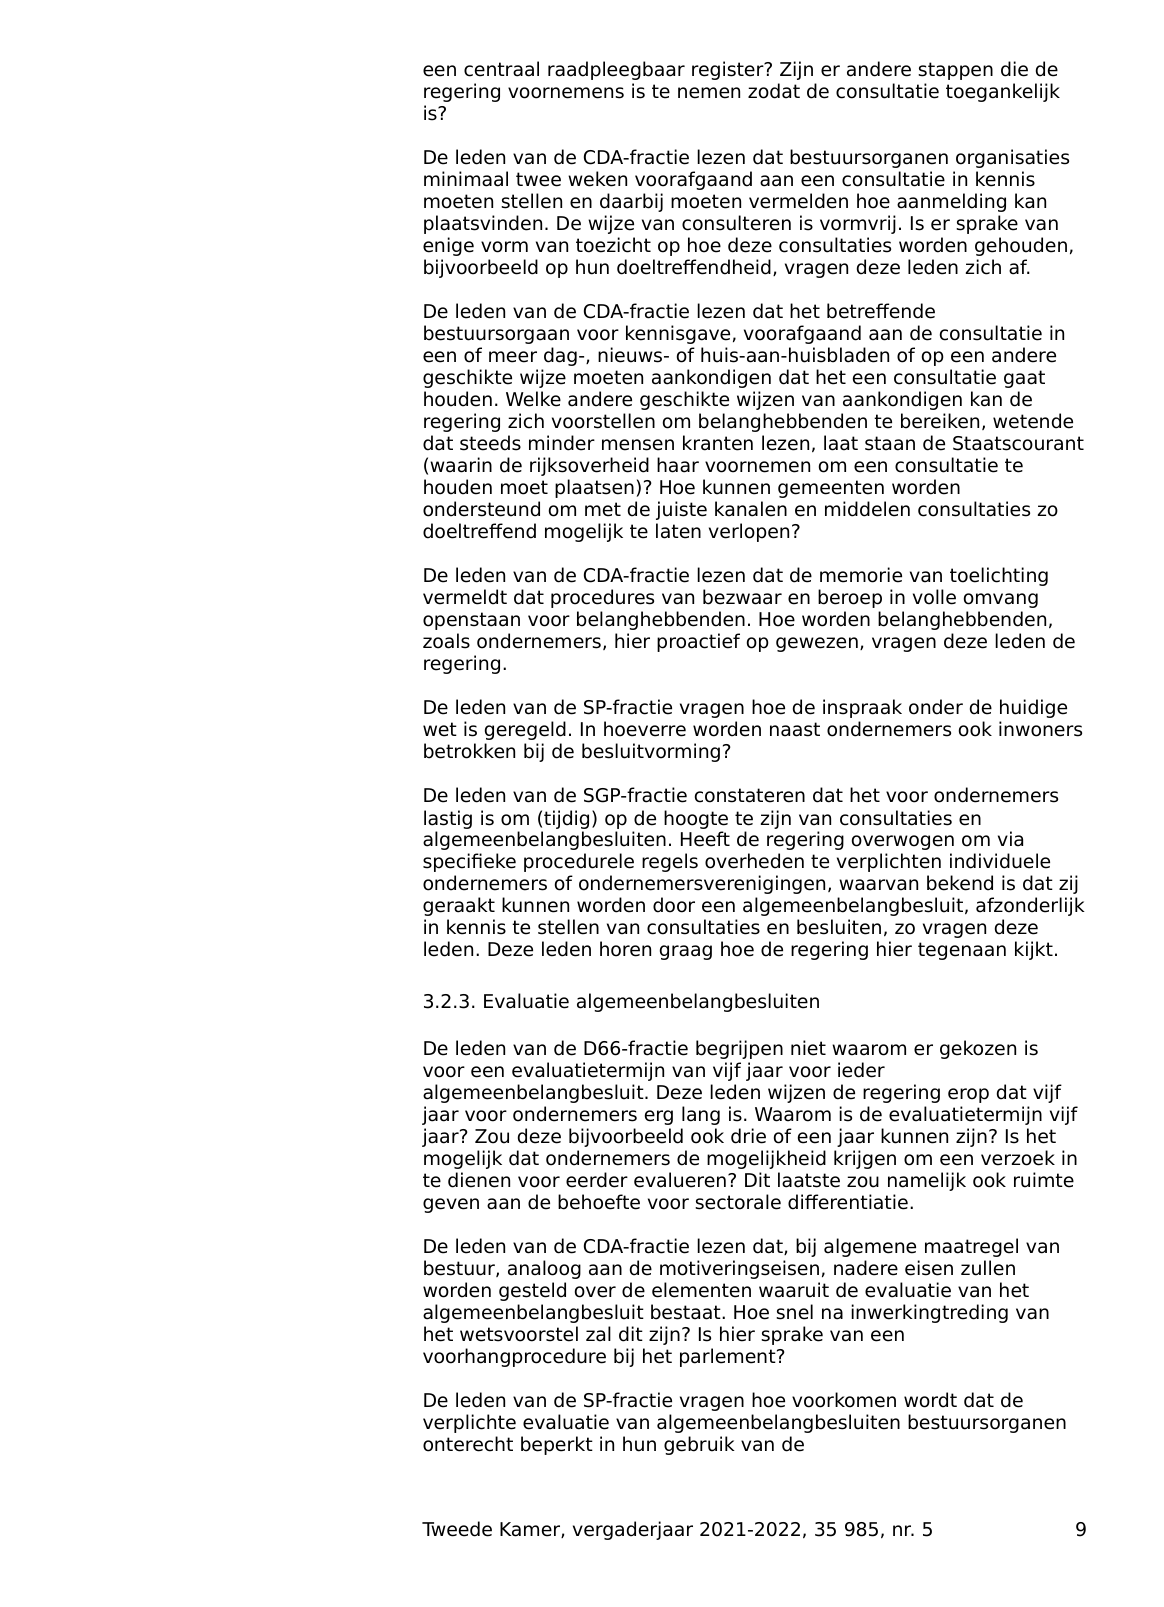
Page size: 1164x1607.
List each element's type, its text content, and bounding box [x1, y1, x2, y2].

text De leden van de D66-fractie begrijpen niet waarom er gekozen is voor een evaluatietermijn van vijf jaar voor ieder algemeenbelangbesluit. Deze leden wijzen de regering erop dat vijf jaar voor ondernemers erg lang is. Waarom is de evaluatietermijn vijf jaar? Zou deze bijvoorbeeld ook drie of een jaar kunnen zijn? Is het mogelijk dat ondernemers de mogelijkheid krijgen om een verzoek in te dienen voor eerder evalueren? Dit laatste zou namelijk ook ruimte geven aan de behoefte voor sectorale differentiatie. [422, 1038, 1087, 1214]
text De leden van de SP-fractie vragen hoe voorkomen wordt dat de verplichte evaluatie van algemeenbelangbesluiten bestuursorganen onterecht beperkt in hun gebruik van de [422, 1390, 1087, 1456]
text De leden van de CDA-fractie lezen dat de memorie van toelichting vermeldt dat procedures van bezwaar en beroep in volle omvang openstaan voor belanghebbenden. Hoe worden belanghebbenden, zoals ondernemers, hier proactief op gewezen, vragen deze leden de regering. [422, 565, 1087, 675]
text De leden van de CDA-fractie lezen dat het betreffende bestuursorgaan voor kennisgave, voorafgaand aan de consultatie in een of meer dag-, nieuws- of huis-aan-huisbladen of op een andere geschikte wijze moeten aankondigen dat het een consultatie gaat houden. Welke andere geschikte wijzen van aankondigen kan de regering zich voorstellen om belanghebbenden te bereiken, wetende dat steeds minder mensen kranten lezen, laat staan de Staatscourant (waarin de rijksoverheid haar voornemen om een consultatie te houden moet plaatsen)? Hoe kunnen gemeenten worden ondersteund om met de juiste kanalen en middelen consultaties zo doeltreffend mogelijk te laten verlopen? [422, 301, 1087, 543]
subtitle 3.2.3. Evaluatie algemeenbelangbesluiten [422, 991, 1087, 1013]
text De leden van de SP-fractie vragen hoe de inspraak onder de huidige wet is geregeld. In hoeverre worden naast ondernemers ook inwoners betrokken bij de besluitvorming? [422, 697, 1087, 763]
text De leden van de CDA-fractie lezen dat, bij algemene maatregel van bestuur, analoog aan de motiveringseisen, nadere eisen zullen worden gesteld over de elementen waaruit de evaluatie van het algemeenbelangbesluit bestaat. Hoe snel na inwerkingtreding van het wetsvoorstel zal dit zijn? Is hier sprake van een voorhangprocedure bij het parlement? [422, 1236, 1087, 1368]
text een centraal raadpleegbaar register? Zijn er andere stappen die de regering voornemens is te nemen zodat de consultatie toegankelijk is? [422, 59, 1087, 125]
text De leden van de SGP-fractie constateren dat het voor ondernemers lastig is om (tijdig) op de hoogte te zijn van consultaties en algemeenbelangbesluiten. Heeft de regering overwogen om via specifieke procedurele regels overheden te verplichten individuele ondernemers of ondernemersverenigingen, waarvan bekend is dat zij geraakt kunnen worden door een algemeenbelangbesluit, afzonderlijk in kennis te stellen van consultaties en besluiten, zo vragen deze leden. Deze leden horen graag hoe de regering hier tegenaan kijkt. [422, 785, 1087, 961]
text De leden van de CDA-fractie lezen dat bestuursorganen organisaties minimaal twee weken voorafgaand aan een consultatie in kennis moeten stellen en daarbij moeten vermelden hoe aanmelding kan plaatsvinden. De wijze van consulteren is vormvrij. Is er sprake van enige vorm van toezicht op hoe deze consultaties worden gehouden, bijvoorbeeld op hun doeltreffendheid, vragen deze leden zich af. [422, 147, 1087, 279]
